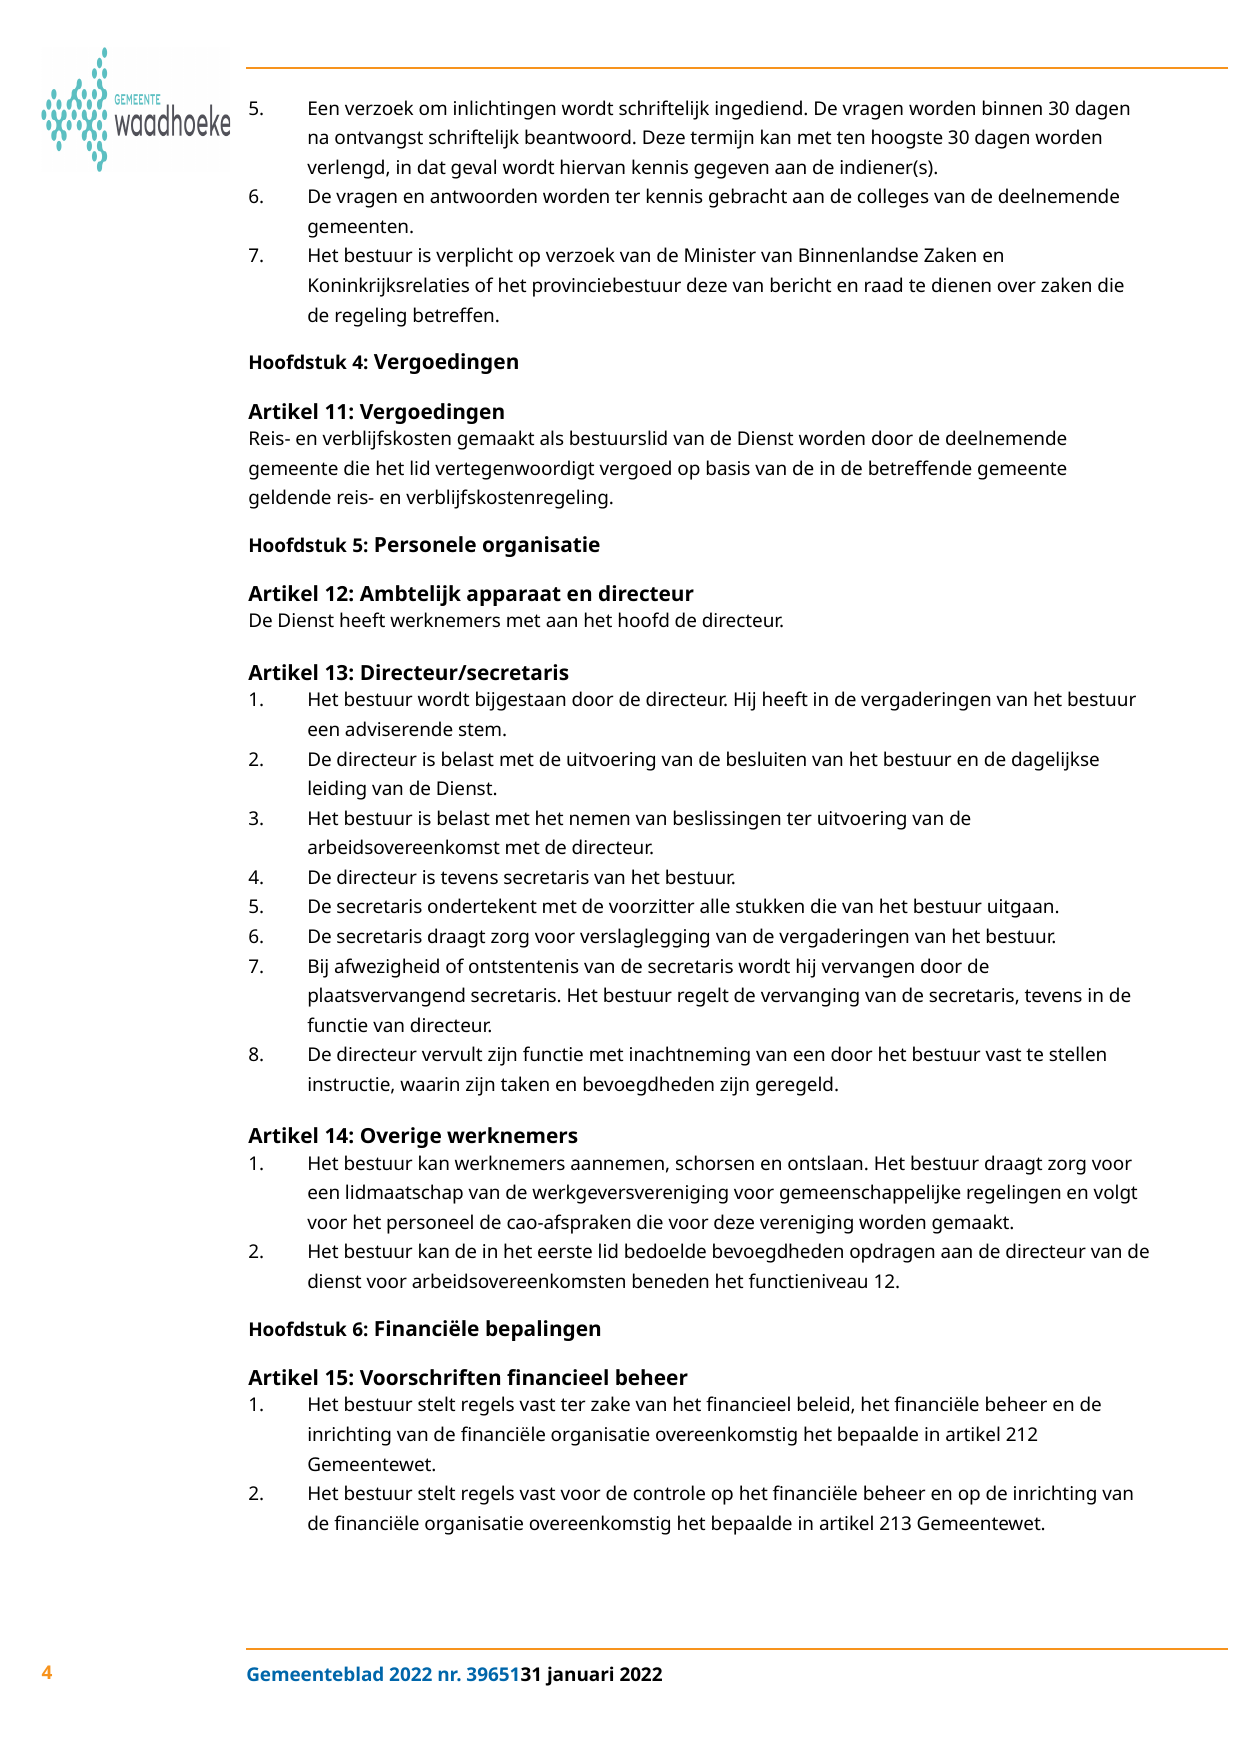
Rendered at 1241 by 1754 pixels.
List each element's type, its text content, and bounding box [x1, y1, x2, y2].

text Artikel 14: Overige werknemers [248, 1122, 1152, 1150]
text Reis- en verblijfskosten gemaakt als bestuurslid van de Dienst worden door de deelnemende gemeente die het lid vertegenwoordigt vergoed op basis van de in de betreffende gemeente geldende reis- en verblijfskostenregeling. [248, 425, 1152, 510]
list De secretaris draagt zorg voor verslaglegging van de vergaderingen van het bestuur. [248, 923, 1152, 949]
list Het bestuur kan werknemers aannemen, schorsen en ontslaan. Het bestuur draagt zorg voor een lidmaatschap van de werkgeversvereniging voor gemeenschappelijke regelingen en volgt voor het personeel de cao-afspraken die voor deze vereniging worden gemaakt. [248, 1150, 1152, 1235]
text Hoofdstuk 4: Vergoedingen [248, 347, 1152, 376]
text Hoofdstuk 6: Financiële bepalingen [248, 1314, 1152, 1342]
text Hoofdstuk 5: Personele organisatie [248, 530, 1152, 558]
list De vragen en antwoorden worden ter kennis gebracht aan de colleges van de deelnemende gemeenten. [248, 183, 1152, 239]
list Het bestuur kan de in het eerste lid bedoelde bevoegdheden opdragen aan de directeur van de dienst voor arbeidsovereenkomsten beneden het functieniveau 12. [248, 1239, 1152, 1294]
list Het bestuur is verplicht op verzoek van de Minister van Binnenlandse Zaken en Koninkrijksrelaties of het provinciebestuur deze van bericht en raad te dienen over zaken die de regeling betreffen. [248, 243, 1152, 328]
list Het bestuur stelt regels vast voor de controle op het financiële beheer en op de inrichting van de financiële organisatie overeenkomstig het bepaalde in artikel 213 Gemeentewet. [248, 1480, 1152, 1536]
list De directeur is tevens secretaris van het bestuur. [248, 864, 1152, 890]
list De directeur is belast met de uitvoering van de besluiten van het bestuur en de dagelijkse leiding van de Dienst. [248, 746, 1152, 801]
list De secretaris ondertekent met de voorzitter alle stukken die van het bestuur uitgaan. [248, 894, 1152, 919]
text Artikel 12: Ambtelijk apparaat en directeur [248, 579, 1152, 608]
picture [41, 47, 231, 172]
list Bij afwezigheid of ontstentenis van de secretaris wordt hij vervangen door de plaatsvervangend secretaris. Het bestuur regelt de vervanging van de secretaris, tevens in de functie van directeur. [248, 953, 1152, 1038]
list Het bestuur is belast met het nemen van beslissingen ter uitvoering van de arbeidsovereenkomst met de directeur. [248, 805, 1152, 860]
list Het bestuur wordt bijgestaan door de directeur. Hij heeft in de vergaderingen van het bestuur een adviserende stem. [248, 687, 1152, 742]
text Artikel 15: Voorschriften financieel beheer [248, 1363, 1152, 1392]
list Het bestuur stelt regels vast ter zake van het financieel beleid, het financiële beheer en de inrichting van de financiële organisatie overeenkomstig het bepaalde in artikel 212 Gemeentewet. [248, 1392, 1152, 1477]
list Een verzoek om inlichtingen wordt schriftelijk ingediend. De vragen worden binnen 30 dagen na ontvangst schriftelijk beantwoord. Deze termijn kan met ten hoogste 30 dagen worden verlengd, in dat geval wordt hiervan kennis gegeven aan de indiener(s). [248, 95, 1152, 180]
list De directeur vervult zijn functie met inachtneming van een door het bestuur vast te stellen instructie, waarin zijn taken en bevoegdheden zijn geregeld. [248, 1042, 1152, 1097]
text De Dienst heeft werknemers met aan het hoofd de directeur. [248, 608, 1152, 633]
text Artikel 11: Vergoedingen [248, 397, 1152, 425]
text Artikel 13: Directeur/secretaris [248, 658, 1152, 687]
